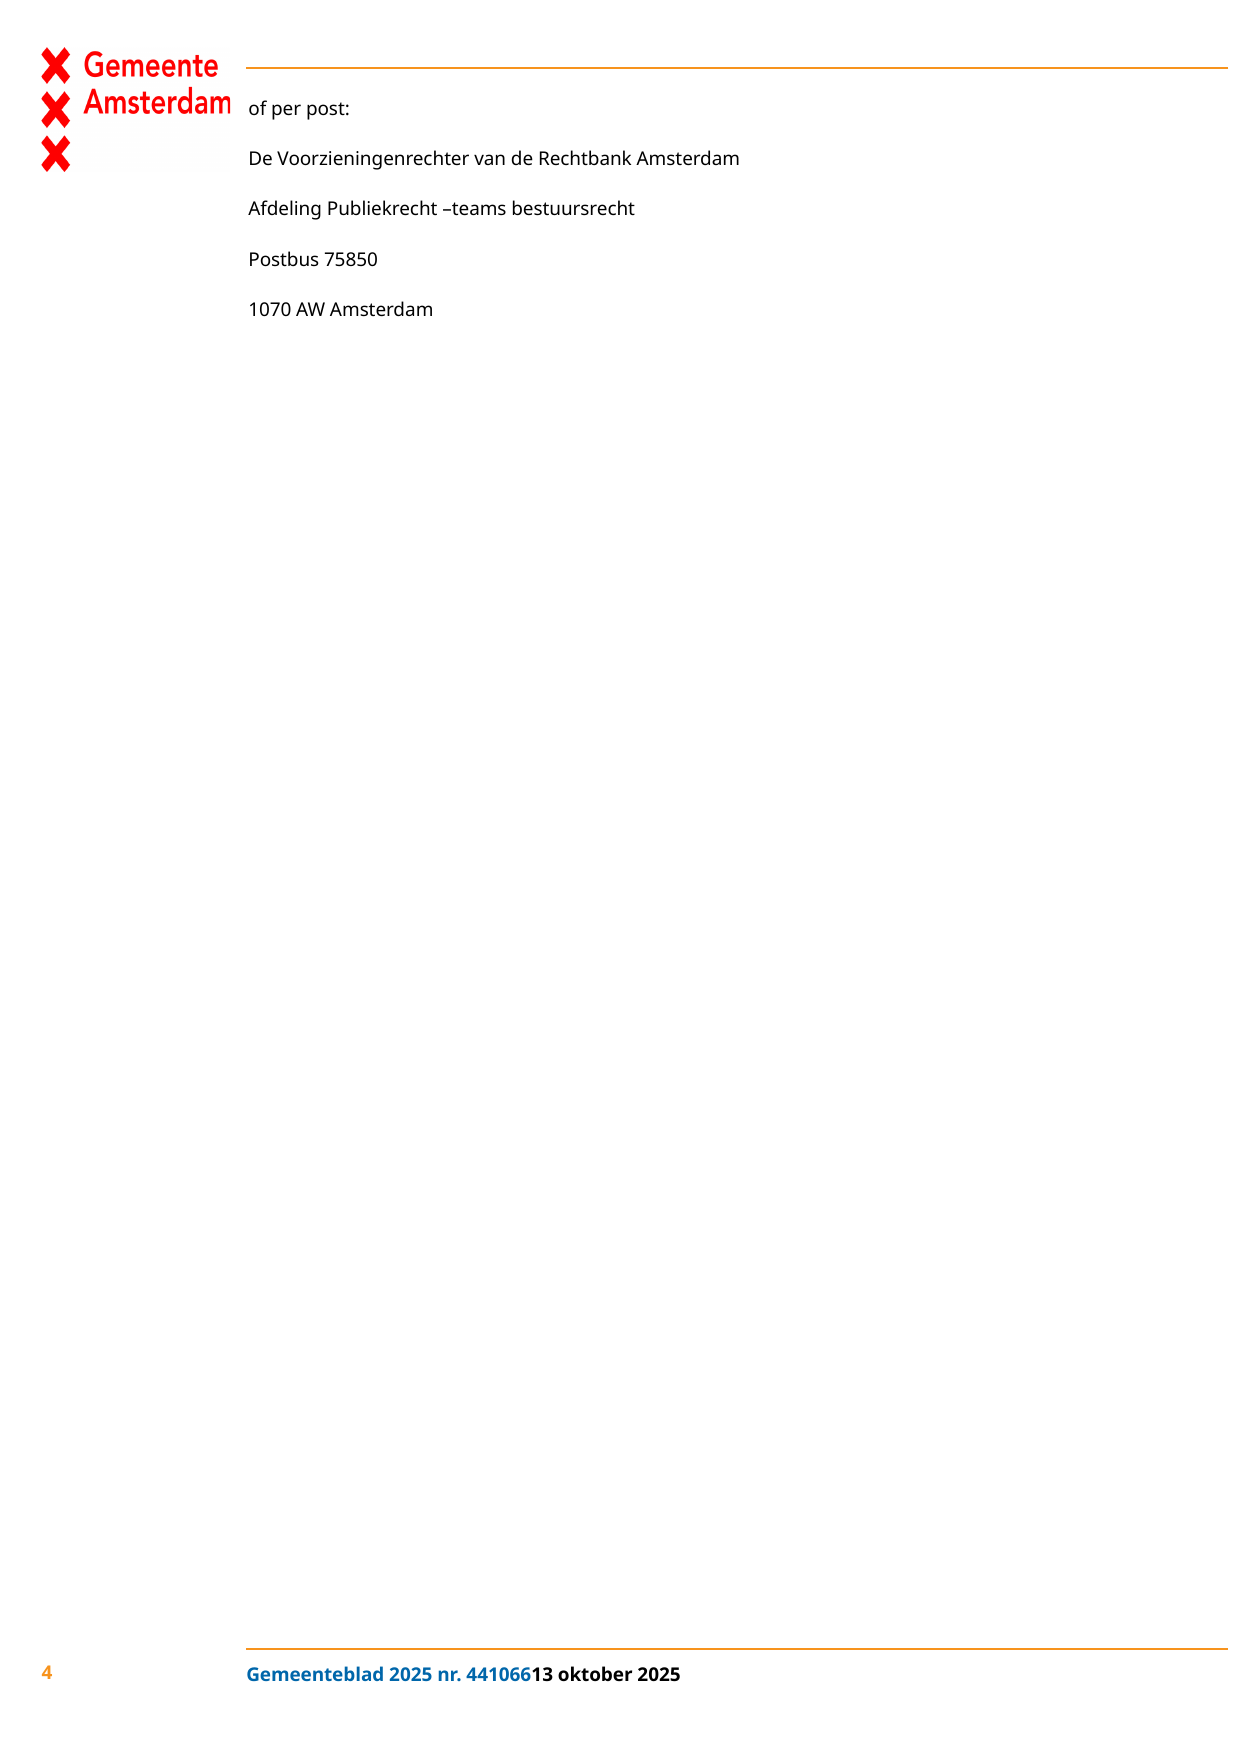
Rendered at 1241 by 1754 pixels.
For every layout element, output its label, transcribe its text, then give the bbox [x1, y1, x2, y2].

text 1070 AW Amsterdam [248, 296, 1152, 322]
text De Voorzieningenrechter van de Rechtbank Amsterdam [248, 145, 1152, 171]
text Afdeling Publiekrecht –teams bestuursrecht [248, 196, 1152, 221]
text of per post: [248, 95, 1152, 121]
picture [41, 47, 231, 172]
text Postbus 75850 [248, 246, 1152, 272]
